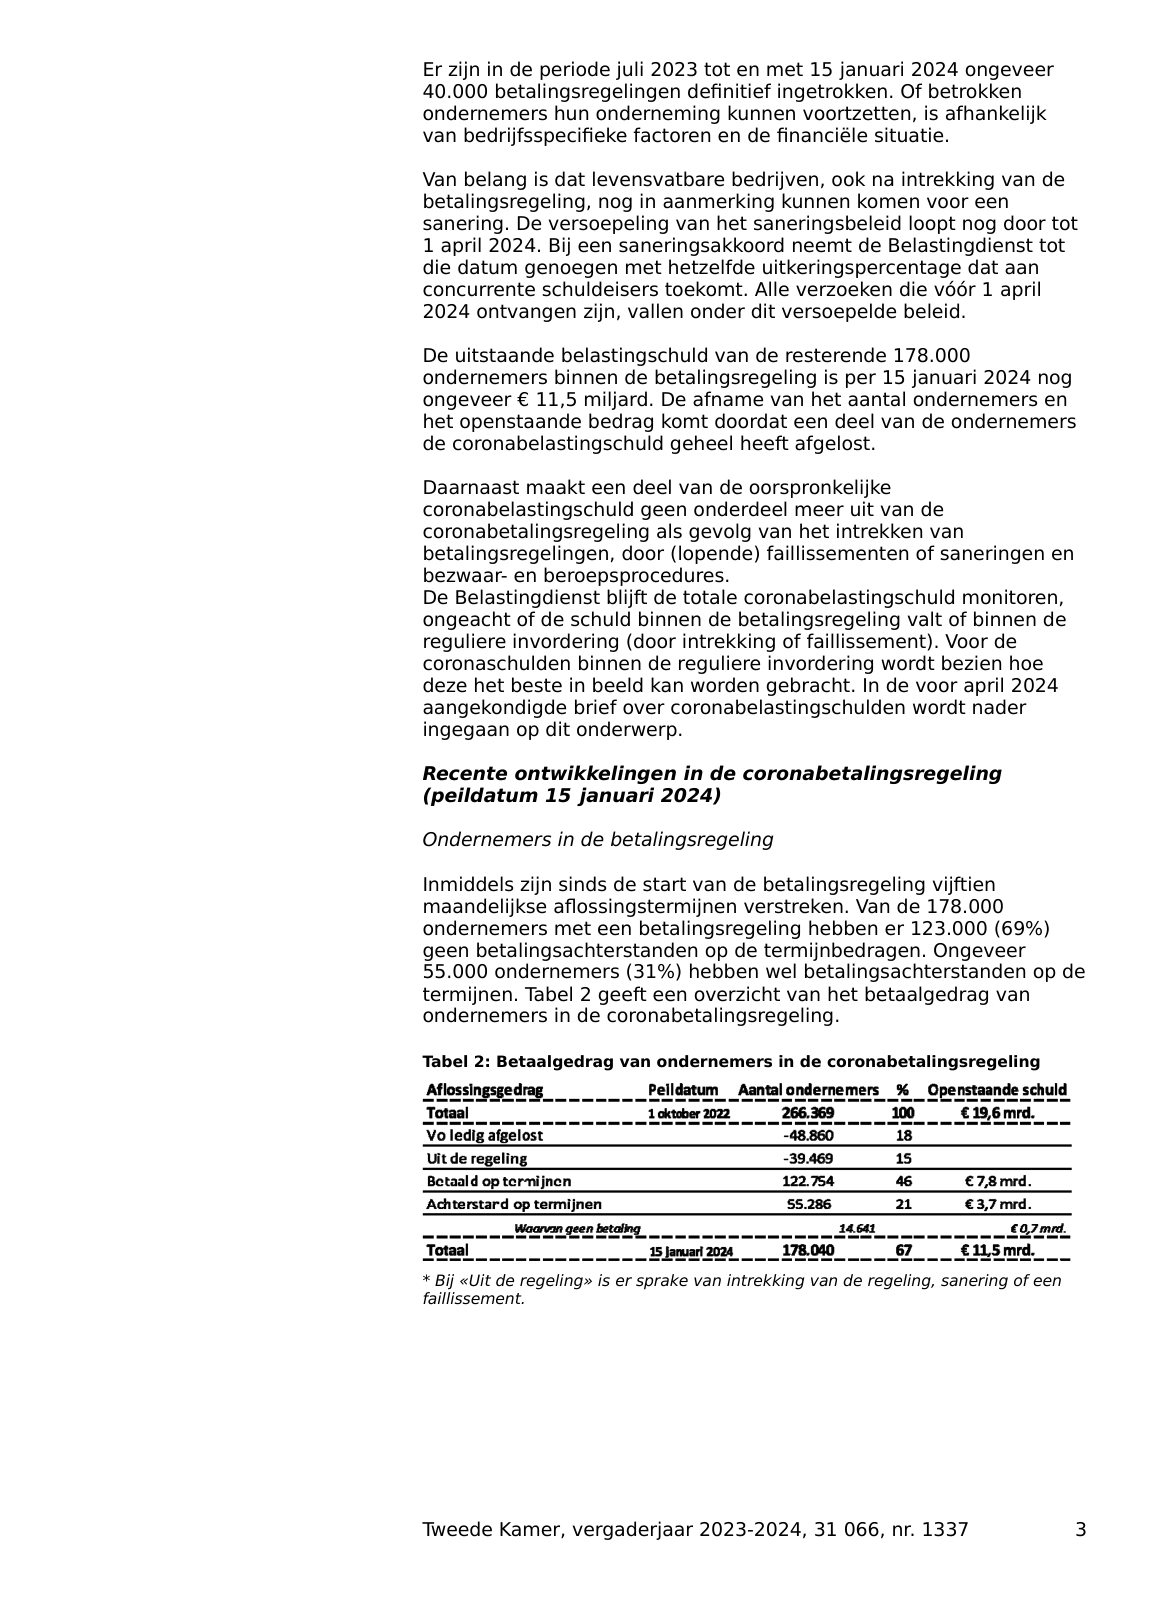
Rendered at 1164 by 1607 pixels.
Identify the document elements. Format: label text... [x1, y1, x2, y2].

text De uitstaande belastingschuld van de resterende 178.000 ondernemers binnen de betalingsregeling is per 15 januari 2024 nog ongeveer € 11,5 miljard. De afname van het aantal ondernemers en het openstaande bedrag komt doordat een deel van de ondernemers de coronabelastingschuld geheel heeft afgelost. [422, 345, 1087, 455]
picture [422, 1083, 1072, 1261]
text * Bij «Uit de regeling» is er sprake van intrekking van de regeling, sanering of een faillissement. [422, 1272, 1072, 1308]
text Inmiddels zijn sinds de start van de betalingsregeling vijftien maandelijkse aflossingstermijnen verstreken. Van de 178.000 ondernemers met een betalingsregeling hebben er 123.000 (69%) geen betalingsachterstanden op de termijnbedragen. Ongeveer 55.000 ondernemers (31%) hebben wel betalingsachterstanden op de termijnen. Tabel 2 geeft een overzicht van het betaalgedrag van ondernemers in de coronabetalingsregeling. [422, 873, 1087, 1027]
text Tabel 2: Betaalgedrag van ondernemers in de coronabetalingsregeling [422, 1053, 1072, 1072]
text De Belastingdienst blijft de totale coronabelastingschuld monitoren, ongeacht of de schuld binnen de betalingsregeling valt of binnen de reguliere invordering (door intrekking of faillissement). Voor de coronaschulden binnen de reguliere invordering wordt bezien hoe deze het beste in beeld kan worden gebracht. In de voor april 2024 aangekondigde brief over coronabelastingschulden wordt nader ingegaan op dit onderwerp. [422, 587, 1087, 741]
subtitle Recente ontwikkelingen in de coronabetalingsregeling (peildatum 15 januari 2024) [422, 763, 1087, 807]
text Er zijn in de periode juli 2023 tot en met 15 januari 2024 ongeveer 40.000 betalingsregelingen definitief ingetrokken. Of betrokken ondernemers hun onderneming kunnen voortzetten, is afhankelijk van bedrijfsspecifieke factoren en de financiële situatie. [422, 59, 1087, 147]
text Van belang is dat levensvatbare bedrijven, ook na intrekking van de betalingsregeling, nog in aanmerking kunnen komen voor een sanering. De versoepeling van het saneringsbeleid loopt nog door tot 1 april 2024. Bij een saneringsakkoord neemt de Belastingdienst tot die datum genoegen met hetzelfde uitkeringspercentage dat aan concurrente schuldeisers toekomt. Alle verzoeken die vóór 1 april 2024 ontvangen zijn, vallen onder dit versoepelde beleid. [422, 169, 1087, 323]
subtitle Ondernemers in de betalingsregeling [422, 829, 1087, 851]
text Daarnaast maakt een deel van de oorspronkelijke coronabelastingschuld geen onderdeel meer uit van de coronabetalingsregeling als gevolg van het intrekken van betalingsregelingen, door (lopende) faillissementen of saneringen en bezwaar- en beroepsprocedures. [422, 477, 1087, 587]
